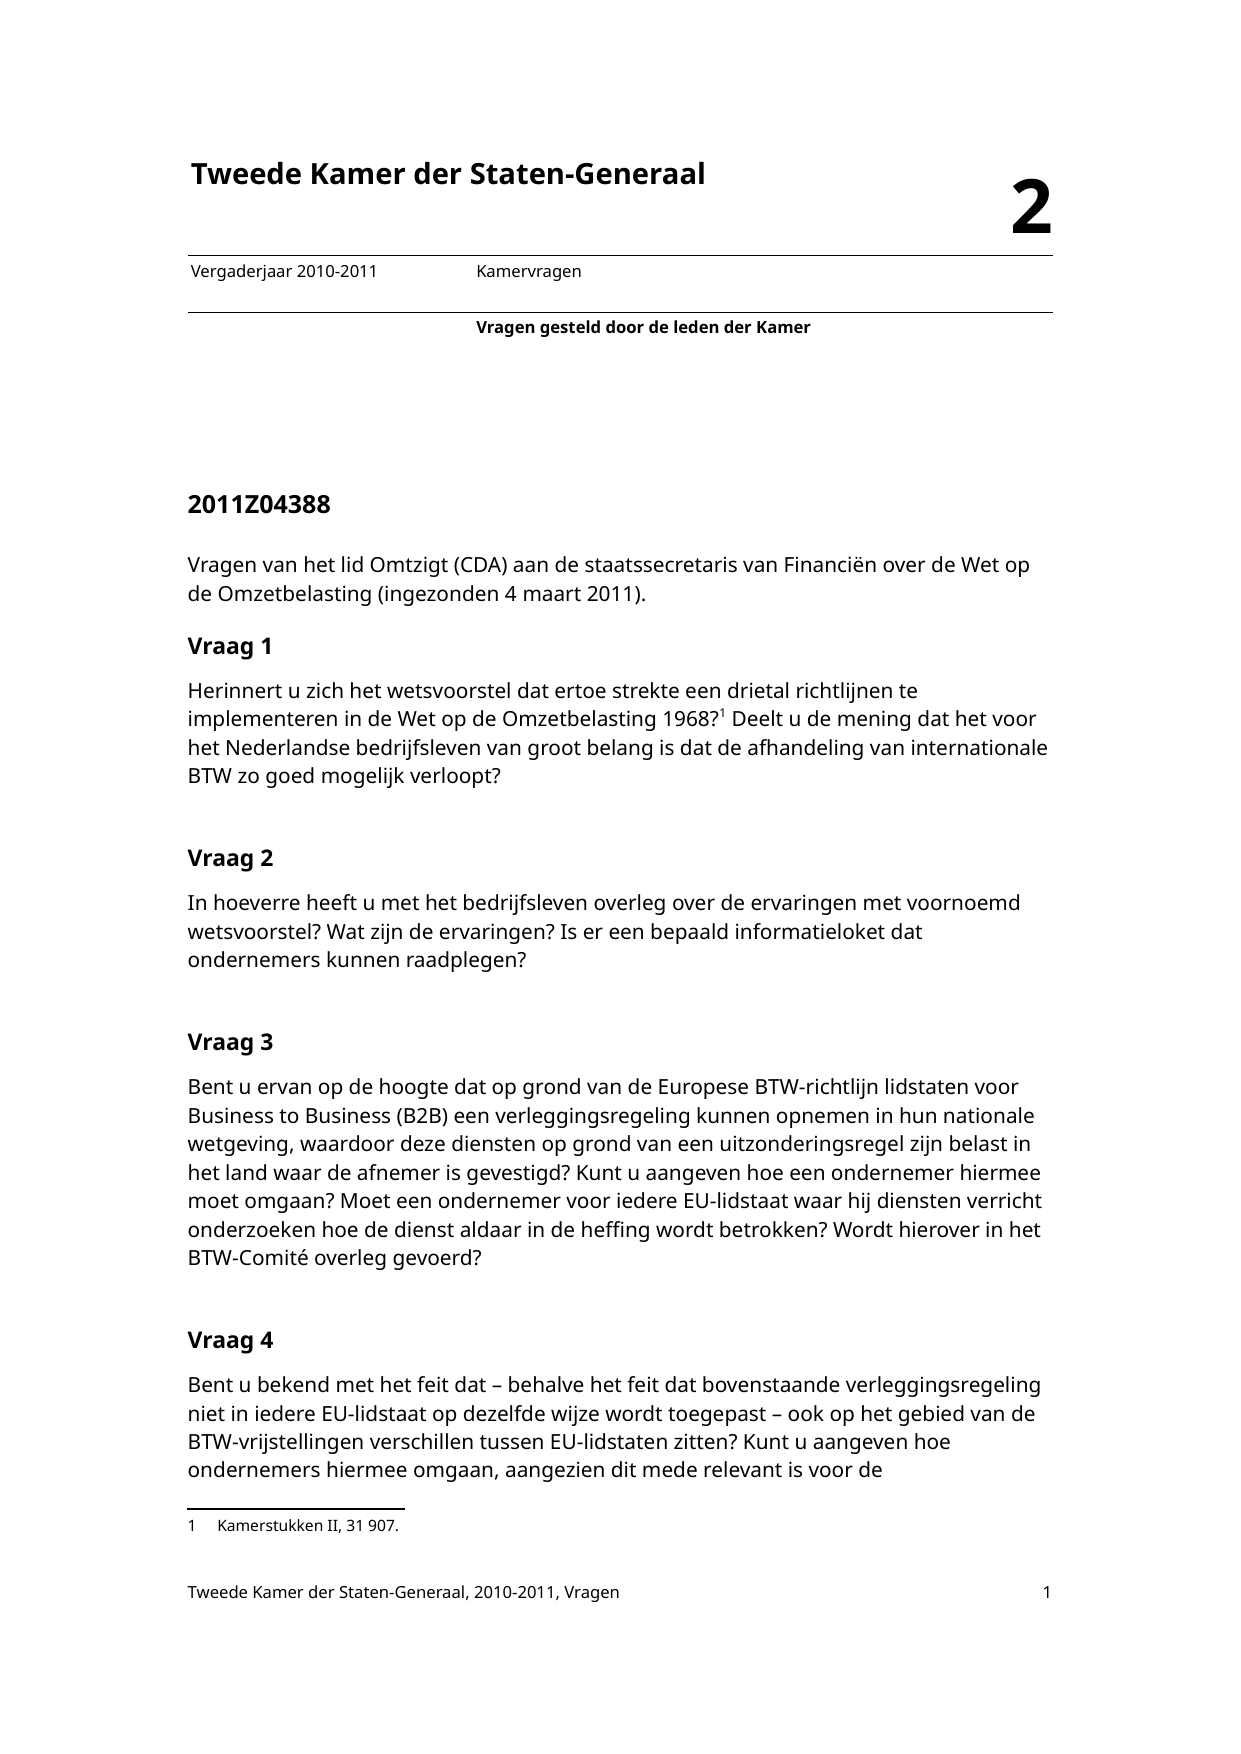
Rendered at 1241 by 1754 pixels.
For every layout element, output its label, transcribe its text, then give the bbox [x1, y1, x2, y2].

table_cell [188, 313, 473, 339]
table_header 2 [880, 150, 1053, 255]
subtitle Vraag 1 [187, 630, 1053, 661]
subtitle Vraag 3 [187, 1026, 1053, 1057]
text Bent u ervan op de hoogte dat op grond van de Europese BTW-richtlijn lidstaten voor Business to Business (B2B) een verleggingsregeling kunnen opnemen in hun nationale wetgeving, waardoor deze diensten op grond van een uitzonderingsregel zijn belast in het land waar de afnemer is gevestigd? Kunt u aangeven hoe een ondernemer hiermee moet omgaan? Moet een ondernemer voor iedere EU-lidstaat waar hij diensten verricht onderzoeken hoe de dienst aldaar in de heffing wordt betrokken? Wordt hierover in het BTW-Comité overleg gevoerd? [187, 1072, 1053, 1272]
text Vragen van het lid Omtzigt (CDA) aan de staatssecretaris van Financiën over de Wet op de Omzetbelasting (ingezonden 4 maart 2011). [187, 550, 1053, 607]
table_header Tweede Kamer der Staten-Generaal [188, 150, 879, 255]
text In hoeverre heeft u met het bedrijfsleven overleg over de ervaringen met voornoemd wetsvoorstel? Wat zijn de ervaringen? Is er een bepaald informatieloket dat ondernemers kunnen raadplegen? [187, 888, 1053, 974]
subtitle Vraag 4 [187, 1324, 1053, 1355]
text Kamerstukken II, 31 907. [187, 1508, 1053, 1536]
table_cell Vragen gesteld door de leden der Kamer [473, 313, 1053, 339]
text 2011Z04388 [187, 487, 1053, 521]
table_cell Kamervragen [473, 256, 1053, 312]
text Herinnert u zich het wetsvoorstel dat ertoe strekte een drietal richtlijnen te implementeren in de Wet op de Omzetbelasting 1968? Deelt u de mening dat het voor het Nederlandse bedrijfsleven van groot belang is dat de afhandeling van internationale BTW zo goed mogelijk verloopt? [187, 676, 1053, 790]
table_cell Vergaderjaar 2010-2011 [188, 256, 473, 312]
text Bent u bekend met het feit dat – behalve het feit dat bovenstaande verleggingsregeling niet in iedere EU-lidstaat op dezelfde wijze wordt toegepast – ook op het gebied van de BTW-vrijstellingen verschillen tussen EU-lidstaten zitten? Kunt u aangeven hoe ondernemers hiermee omgaan, aangezien dit mede relevant is voor de [187, 1370, 1053, 1484]
subtitle Vraag 2 [187, 842, 1053, 873]
